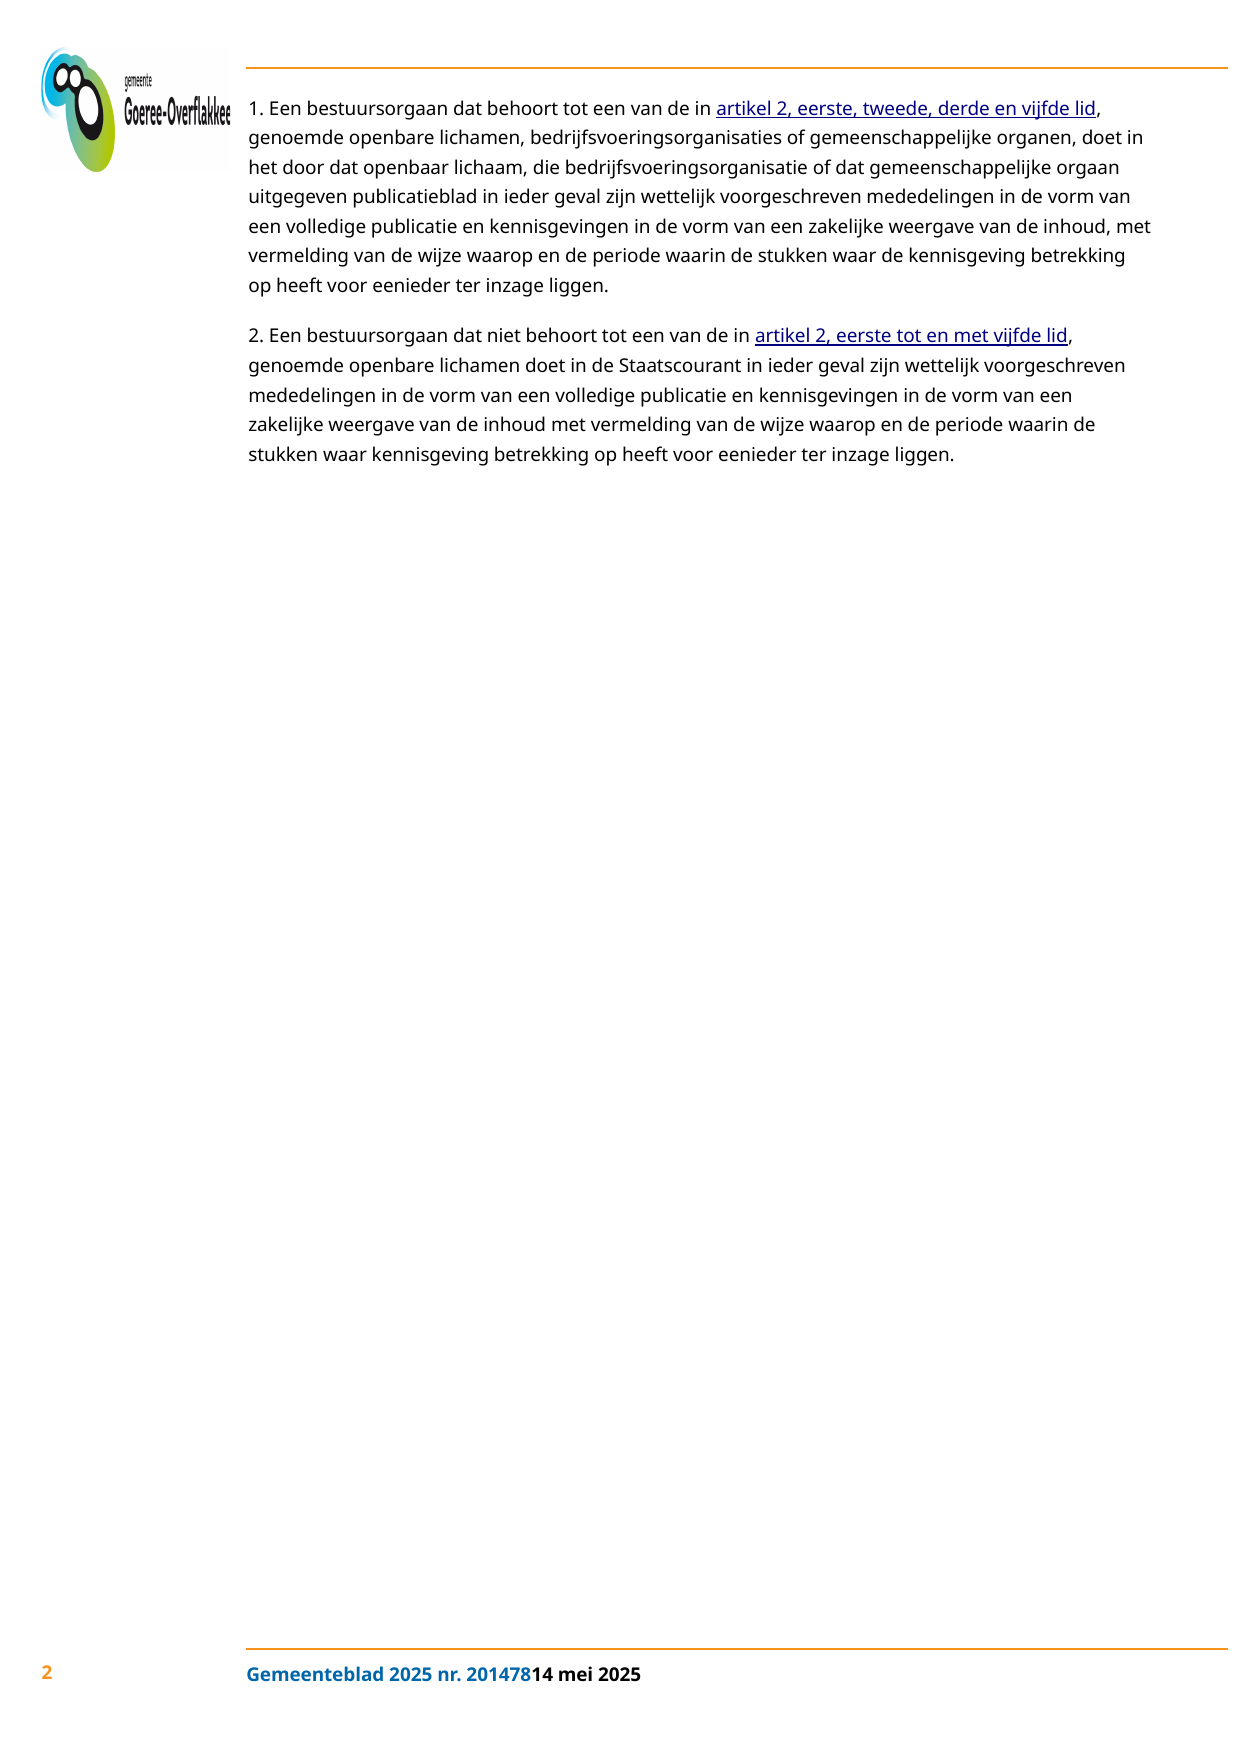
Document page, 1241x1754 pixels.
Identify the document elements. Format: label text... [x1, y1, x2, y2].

text 1. Een bestuursorgaan dat behoort tot een van de in artikel 2, eerste, tweede, derde en vijfde lid, genoemde openbare lichamen, bedrijfsvoeringsorganisaties of gemeenschappelijke organen, doet in het door dat openbaar lichaam, die bedrijfsvoeringsorganisatie of dat gemeenschappelijke orgaan uitgegeven publicatieblad in ieder geval zijn wettelijk voorgeschreven mededelingen in de vorm van een volledige publicatie en kennisgevingen in de vorm van een zakelijke weergave van de inhoud, met vermelding van de wijze waarop en de periode waarin de stukken waar de kennisgeving betrekking op heeft voor eenieder ter inzage liggen. [248, 95, 1152, 298]
picture [41, 47, 231, 172]
text 2. Een bestuursorgaan dat niet behoort tot een van de in artikel 2, eerste tot en met vijfde lid, genoemde openbare lichamen doet in de Staatscourant in ieder geval zijn wettelijk voorgeschreven mededelingen in de vorm van een volledige publicatie en kennisgevingen in de vorm van een zakelijke weergave van de inhoud met vermelding van de wijze waarop en de periode waarin de stukken waar kennisgeving betrekking op heeft voor eenieder ter inzage liggen. [248, 323, 1152, 467]
